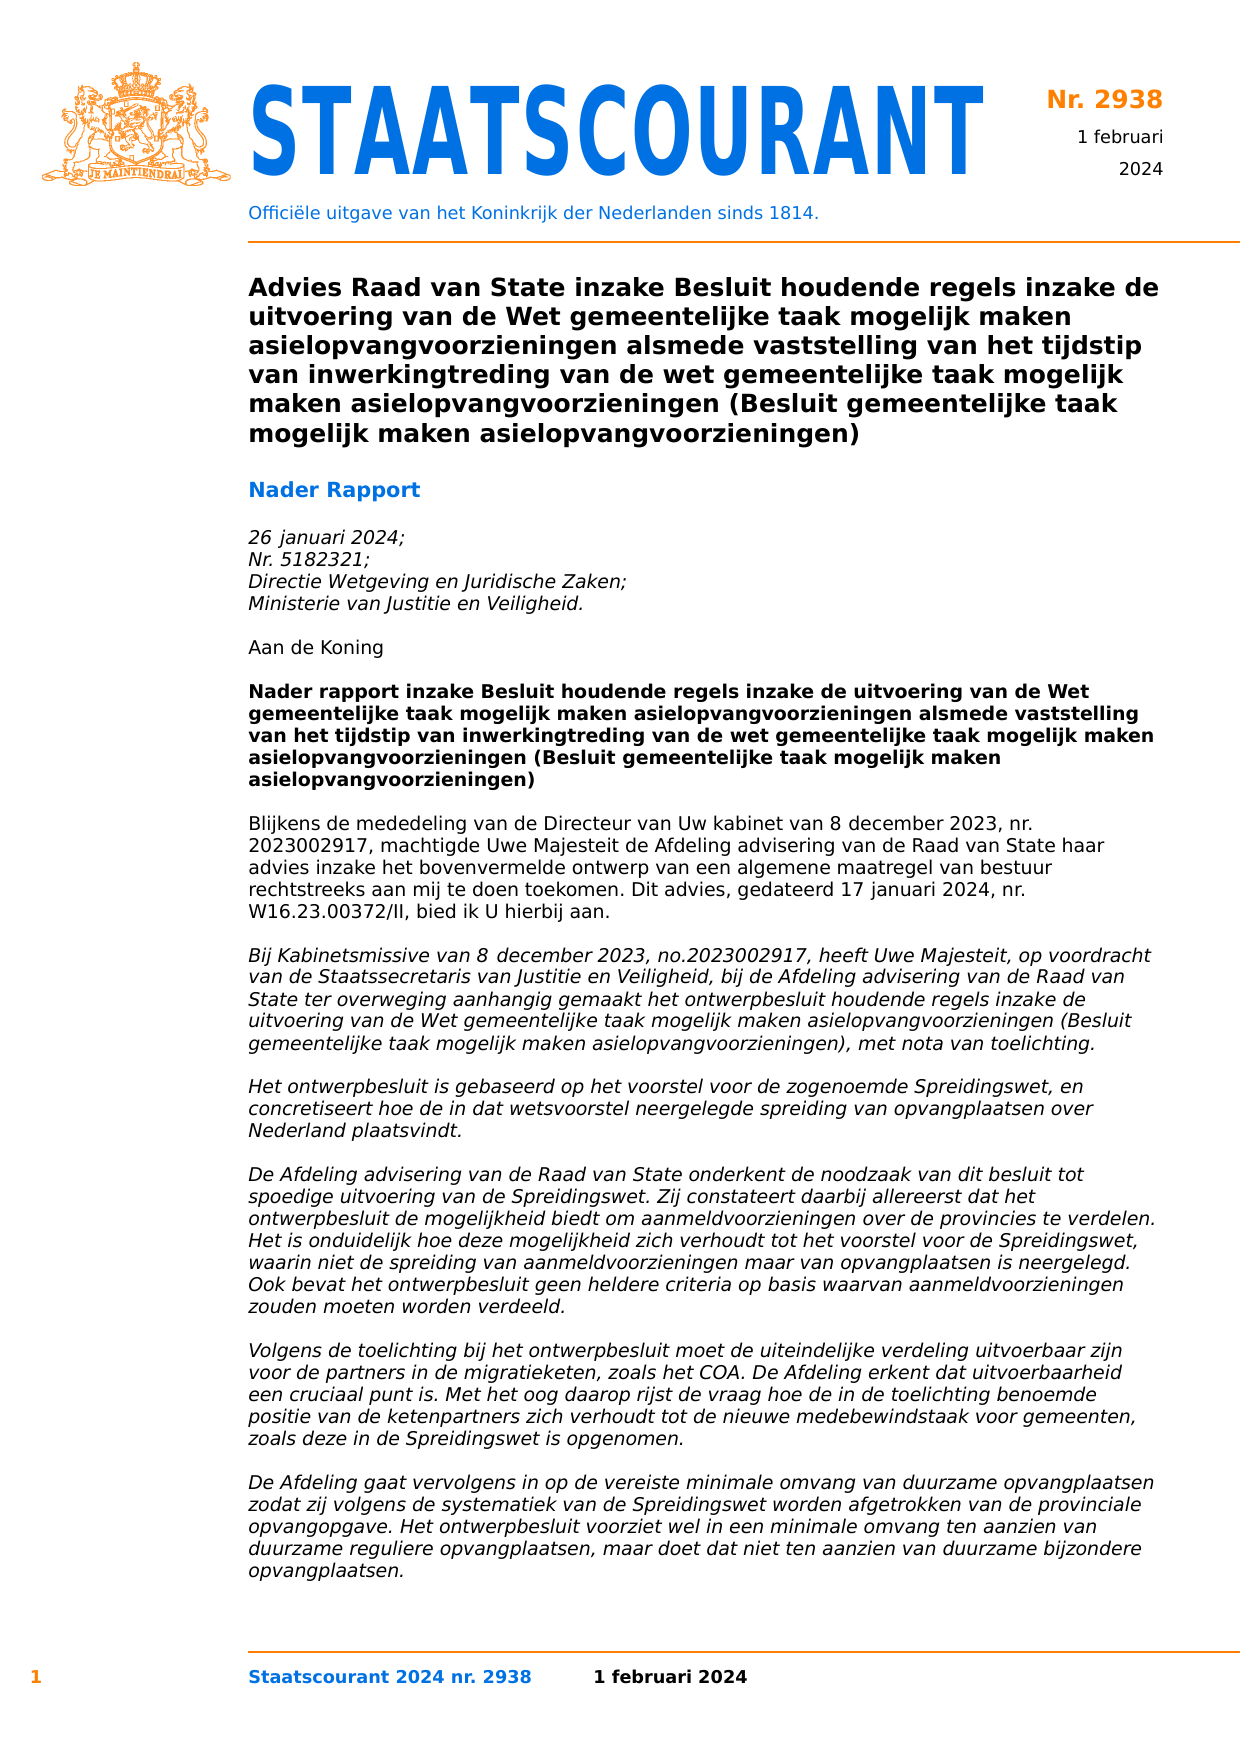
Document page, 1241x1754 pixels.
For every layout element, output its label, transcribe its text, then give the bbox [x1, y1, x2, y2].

text Nr. 5182321; [248, 549, 1163, 571]
table_cell Officiële uitgave van het Koninkrijk der Nederlanden sinds 1814. [248, 203, 1240, 241]
text Aan de Koning [248, 637, 1163, 659]
text Bij Kabinetsmissive van 8 december 2023, no.2023002917, heeft Uwe Majesteit, op voordracht van de Staatssecretaris van Justitie en Veiligheid, bij de Afdeling advisering van de Raad van State ter overweging aanhangig gemaakt het ontwerpbesluit houdende regels inzake de uitvoering van de Wet gemeentelijke taak mogelijk maken asielopvangvoorzieningen (Besluit gemeentelijke taak mogelijk maken asielopvangvoorzieningen), met nota van toelichting. [248, 944, 1163, 1054]
text Ministerie van Justitie en Veiligheid. [248, 593, 1163, 615]
text 26 januari 2024; [248, 527, 1163, 549]
table_header STAATSCOURANT [248, 62, 998, 203]
text Directie Wetgeving en Juridische Zaken; [248, 571, 1163, 593]
text De Afdeling gaat vervolgens in op de vereiste minimale omvang van duurzame opvangplaatsen zodat zij volgens de systematiek van de Spreidingswet worden afgetrokken van de provinciale opvangopgave. Het ontwerpbesluit voorziet wel in een minimale omvang ten aanzien van duurzame reguliere opvangplaatsen, maar doet dat niet ten aanzien van duurzame bijzondere opvangplaatsen. [248, 1472, 1163, 1581]
text Blijkens de mededeling van de Directeur van Uw kabinet van 8 december 2023, nr. 2023002917, machtigde Uwe Majesteit de Afdeling advisering van de Raad van State haar advies inzake het bovenvermelde ontwerp van een algemene maatregel van bestuur rechtstreeks aan mij te doen toekomen. Dit advies, gedateerd 17 januari 2024, nr. W16.23.00372/II, bied ik U hierbij aan. [248, 813, 1163, 923]
text Volgens de toelichting bij het ontwerpbesluit moet de uiteindelijke verdeling uitvoerbaar zijn voor de partners in de migratieketen, zoals het COA. De Afdeling erkent dat uitvoerbaarheid een cruciaal punt is. Met het oog daarop rijst de vraag hoe de in de toelichting benoemde positie van de ketenpartners zich verhoudt tot de nieuwe medebewindstaak voor gemeenten, zoals deze in de Spreidingswet is opgenomen. [248, 1340, 1163, 1450]
subtitle Advies Raad van State inzake Besluit houdende regels inzake de uitvoering van de Wet gemeentelijke taak mogelijk maken asielopvangvoorzieningen alsmede vaststelling van het tijdstip van inwerkingtreding van de wet gemeentelijke taak mogelijk maken asielopvangvoorzieningen (Besluit gemeentelijke taak mogelijk maken asielopvangvoorzieningen) [248, 273, 1163, 448]
text Het ontwerpbesluit is gebaseerd op het voorstel voor de zogenoemde Spreidingswet, en concretiseert hoe de in dat wetsvoorstel neergelegde spreiding van opvangplaatsen over Nederland plaatsvindt. [248, 1076, 1163, 1142]
table_cell 1 februari [998, 121, 1240, 153]
table_cell 2024 [998, 153, 1240, 203]
text De Afdeling advisering van de Raad van State onderkent de noodzaak van dit besluit tot spoedige uitvoering van de Spreidingswet. Zij constateert daarbij allereerst dat het ontwerpbesluit de mogelijkheid biedt om aanmeldvoorzieningen over de provincies te verdelen. Het is onduidelijk hoe deze mogelijkheid zich verhoudt tot het voorstel voor de Spreidingswet, waarin niet de spreiding van aanmeldvoorzieningen maar van opvangplaatsen is neergelegd. Ook bevat het ontwerpbesluit geen heldere criteria op basis waarvan aanmeldvoorzieningen zouden moeten worden verdeeld. [248, 1164, 1163, 1318]
table_header Nr. 2938 [998, 62, 1240, 121]
subtitle Nader Rapport [248, 478, 1163, 502]
text Nader rapport inzake Besluit houdende regels inzake de uitvoering van de Wet gemeentelijke taak mogelijk maken asielopvangvoorzieningen alsmede vaststelling van het tijdstip van inwerkingtreding van de wet gemeentelijke taak mogelijk maken asielopvangvoorzieningen (Besluit gemeentelijke taak mogelijk maken asielopvangvoorzieningen) [248, 681, 1163, 791]
table_header [25, 62, 248, 241]
picture [41, 62, 231, 186]
